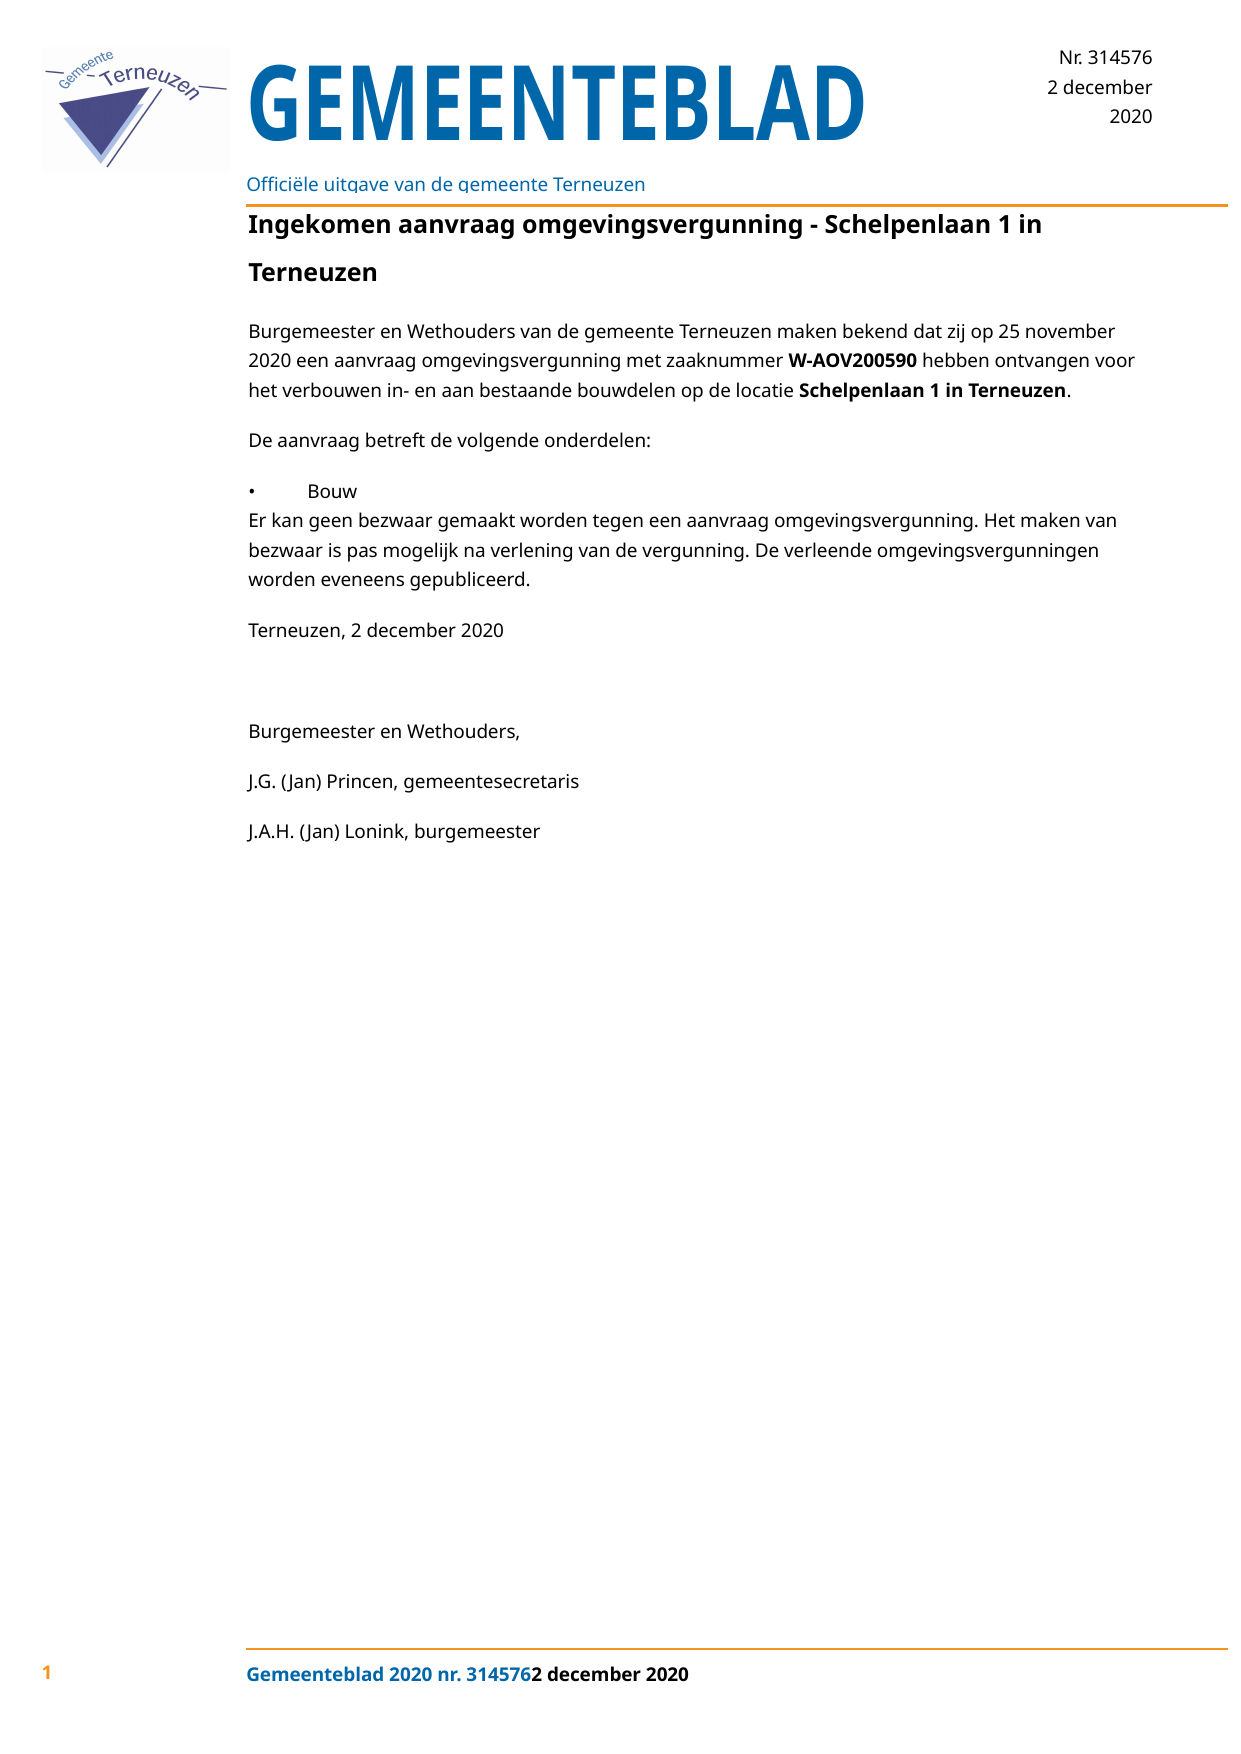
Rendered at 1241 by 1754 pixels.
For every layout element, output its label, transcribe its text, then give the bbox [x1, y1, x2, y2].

text Burgemeester en Wethouders, [248, 718, 1152, 744]
picture [41, 47, 231, 172]
text Ingekomen aanvraag omgevingsvergunning - Schelpenlaan 1 in Terneuzen [248, 207, 1152, 288]
list Bouw [248, 478, 1152, 504]
text Burgemeester en Wethouders van de gemeente Terneuzen maken bekend dat zij op 25 november 2020 een aanvraag omgevingsvergunning met zaaknummer W-AOV200590 hebben ontvangen voor het verbouwen in- en aan bestaande bouwdelen op de locatie Schelpenlaan 1 in Terneuzen. [248, 318, 1152, 403]
text De aanvraag betreft de volgende onderdelen: [248, 427, 1152, 453]
text J.A.H. (Jan) Lonink, burgemeester [248, 819, 1152, 844]
text J.G. (Jan) Princen, gemeentesecretaris [248, 768, 1152, 794]
text Er kan geen bezwaar gemaakt worden tegen een aanvraag omgevingsvergunning. Het maken van bezwaar is pas mogelijk na verlening van de vergunning. De verleende omgevingsvergunningen worden eveneens gepubliceerd. [248, 507, 1152, 592]
text Terneuzen, 2 december 2020 [248, 617, 1152, 643]
